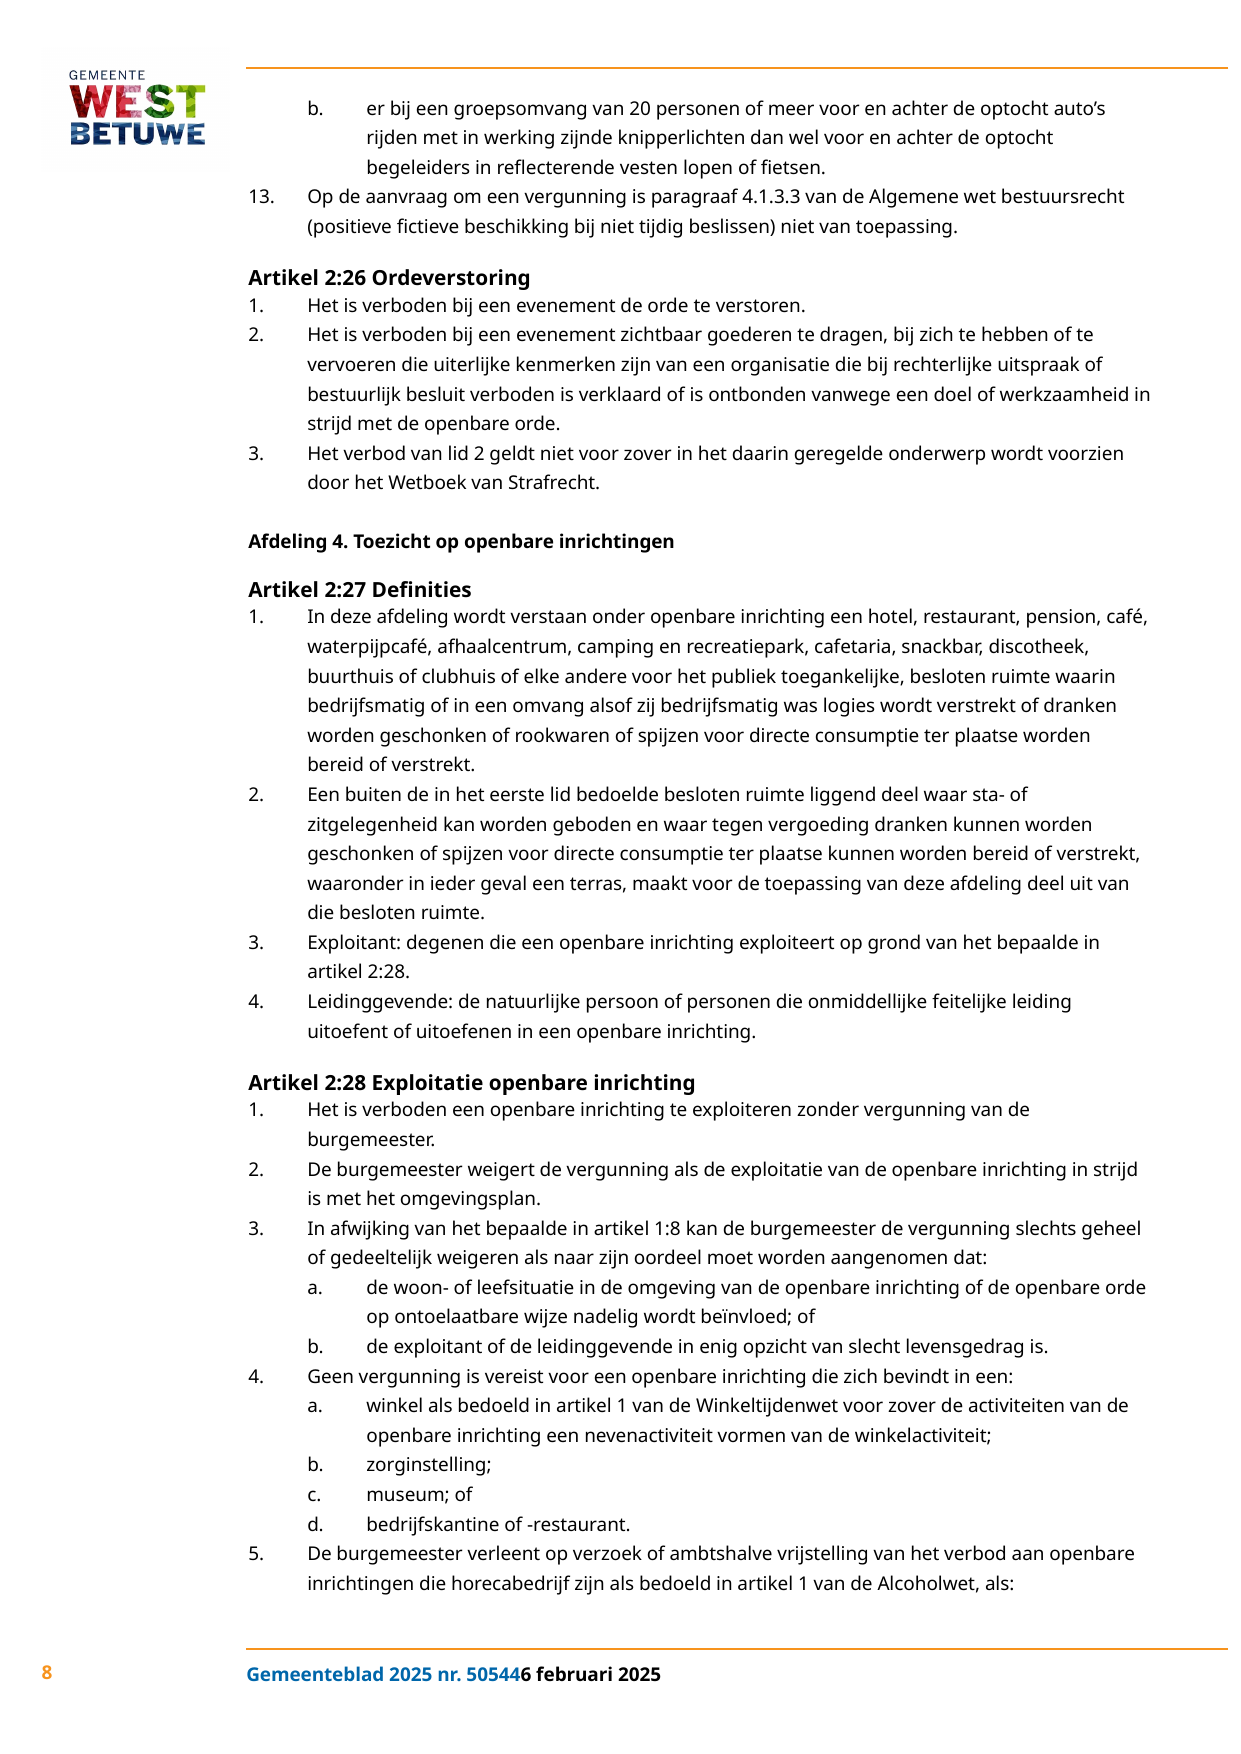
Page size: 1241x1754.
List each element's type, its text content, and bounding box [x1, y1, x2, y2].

list De burgemeester weigert de vergunning als de exploitatie van de openbare inrichting in strijd is met het omgevingsplan. [248, 1156, 1152, 1211]
list In afwijking van het bepaalde in artikel 1:8 kan de burgemeester de vergunning slechts geheel of gedeeltelijk weigeren als naar zijn oordeel moet worden aangenomen dat: [248, 1215, 1152, 1270]
list de woon- of leefsituatie in de omgeving van de openbare inrichting of de openbare orde op ontoelaatbare wijze nadelig wordt beïnvloed; of [307, 1274, 1152, 1329]
text Artikel 2:27 Definities [248, 575, 1152, 604]
list Een buiten de in het eerste lid bedoelde besloten ruimte liggend deel waar sta- of zitgelegenheid kan worden geboden en waar tegen vergoeding dranken kunnen worden geschonken of spijzen voor directe consumptie ter plaatse kunnen worden bereid of verstrekt, waaronder in ieder geval een terras, maakt voor de toepassing van deze afdeling deel uit van die besloten ruimte. [248, 781, 1152, 925]
list Het is verboden bij een evenement zichtbaar goederen te dragen, bij zich te hebben of te vervoeren die uiterlijke kenmerken zijn van een organisatie die bij rechterlijke uitspraak of bestuurlijk besluit verboden is verklaard of is ontbonden vanwege een doel of werkzaamheid in strijd met de openbare orde. [248, 322, 1152, 436]
text Afdeling 4. Toezicht op openbare inrichtingen [248, 529, 1152, 554]
list Het is verboden een openbare inrichting te exploiteren zonder vergunning van de burgemeester. [248, 1097, 1152, 1152]
list In deze afdeling wordt verstaan onder openbare inrichting een hotel, restaurant, pension, café, waterpijpcafé, afhaalcentrum, camping en recreatiepark, cafetaria, snackbar, discotheek, buurthuis of clubhuis of elke andere voor het publiek toegankelijke, besloten ruimte waarin bedrijfsmatig of in een omvang alsof zij bedrijfsmatig was logies wordt verstrekt of dranken worden geschonken of rookwaren of spijzen voor directe consumptie ter plaatse worden bereid of verstrekt. [248, 604, 1152, 777]
list museum; of [307, 1481, 1152, 1507]
text Artikel 2:28 Exploitatie openbare inrichting [248, 1068, 1152, 1097]
list bedrijfskantine of -restaurant. [307, 1511, 1152, 1537]
text Artikel 2:26 Ordeverstoring [248, 263, 1152, 292]
list winkel als bedoeld in artikel 1 van de Winkeltijdenwet voor zover de activiteiten van de openbare inrichting een nevenactiviteit vormen van de winkelactiviteit; [307, 1392, 1152, 1448]
list Het is verboden bij een evenement de orde te verstoren. [248, 292, 1152, 318]
list Geen vergunning is vereist voor een openbare inrichting die zich bevindt in een: [248, 1363, 1152, 1389]
list Op de aanvraag om een vergunning is paragraaf 4.1.3.3 van de Algemene wet bestuursrecht (positieve fictieve beschikking bij niet tijdig beslissen) niet van toepassing. [248, 183, 1152, 239]
list Het verbod van lid 2 geldt niet voor zover in het daarin geregelde onderwerp wordt voorzien door het Wetboek van Strafrecht. [248, 440, 1152, 495]
picture [41, 47, 231, 172]
list Exploitant: degenen die een openbare inrichting exploiteert op grond van het bepaalde in artikel 2:28. [248, 929, 1152, 984]
list er bij een groepsomvang van 20 personen of meer voor en achter de optocht auto’s rijden met in werking zijnde knipperlichten dan wel voor en achter de optocht begeleiders in reflecterende vesten lopen of fietsen. [307, 95, 1152, 180]
list zorginstelling; [307, 1452, 1152, 1477]
list Leidinggevende: de natuurlijke persoon of personen die onmiddellijke feitelijke leiding uitoefent of uitoefenen in een openbare inrichting. [248, 988, 1152, 1043]
list de exploitant of de leidinggevende in enig opzicht van slecht levensgedrag is. [307, 1333, 1152, 1359]
list De burgemeester verleent op verzoek of ambtshalve vrijstelling van het verbod aan openbare inrichtingen die horecabedrijf zijn als bedoeld in artikel 1 van de Alcoholwet, als: [248, 1540, 1152, 1596]
